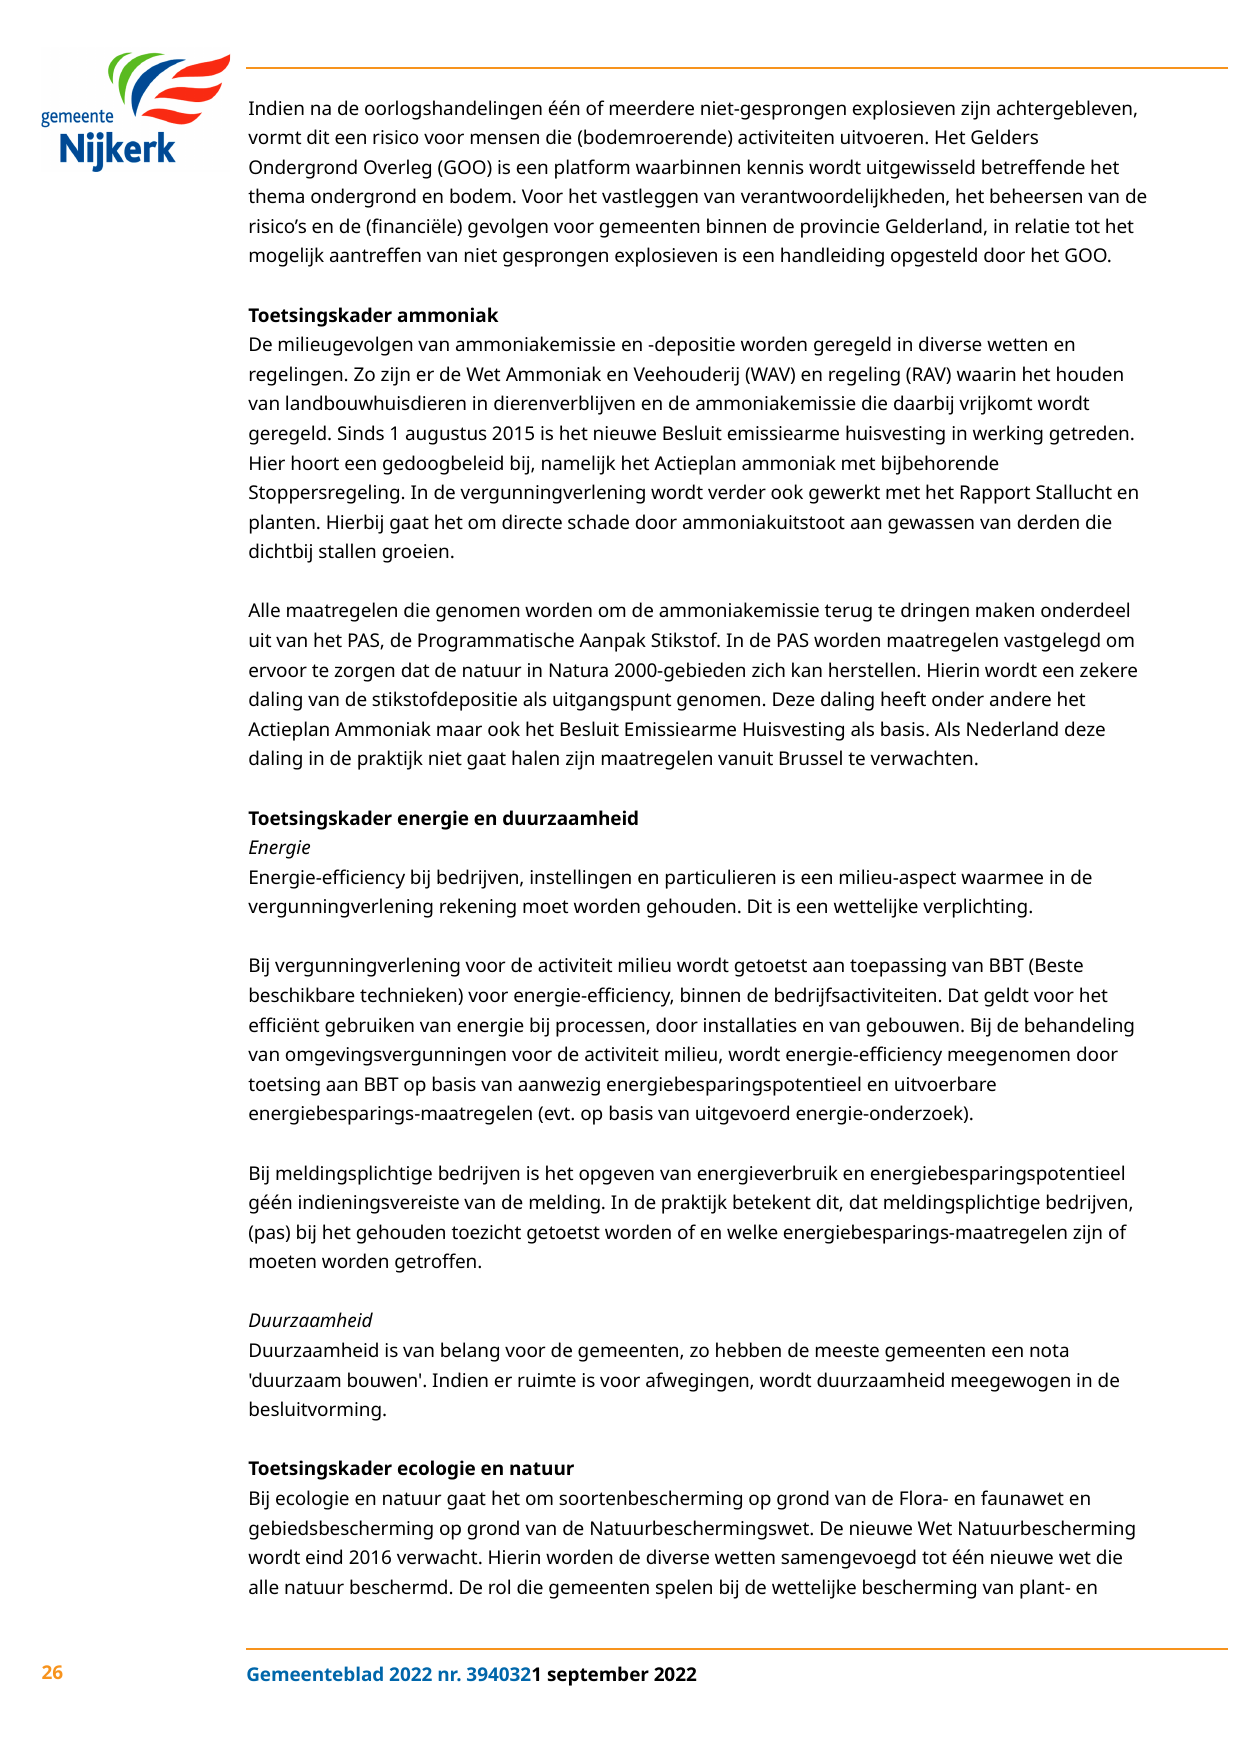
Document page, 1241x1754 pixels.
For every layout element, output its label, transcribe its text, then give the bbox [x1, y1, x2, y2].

text Alle maatregelen die genomen worden om de ammoniakemissie terug te dringen maken onderdeel uit van het PAS, de Programmatische Aanpak Stikstof. In de PAS worden maatregelen vastgelegd om ervoor te zorgen dat de natuur in Natura 2000-gebieden zich kan herstellen. Hierin wordt een zekere daling van de stikstofdepositie als uitgangspunt genomen. Deze daling heeft onder andere het Actieplan Ammoniak maar ook het Besluit Emissiearme Huisvesting als basis. Als Nederland deze daling in de praktijk niet gaat halen zijn maatregelen vanuit Brussel te verwachten. [248, 598, 1152, 771]
text Toetsingskader ecologie en natuur [248, 1456, 1152, 1481]
text Toetsingskader ammoniak [248, 302, 1152, 328]
text Bij meldingsplichtige bedrijven is het opgeven van energieverbruik en energiebesparingspotentieel géén indieningsvereiste van de melding. In de praktijk betekent dit, dat meldingsplichtige bedrijven, (pas) bij het gehouden toezicht getoetst worden of en welke energiebesparings-maatregelen zijn of moeten worden getroffen. [248, 1160, 1152, 1274]
text Bij vergunningverlening voor de activiteit milieu wordt getoetst aan toepassing van BBT (Beste beschikbare technieken) voor energie-efficiency, binnen de bedrijfsactiviteiten. Dat geldt voor het efficiënt gebruiken van energie bij processen, door installaties en van gebouwen. Bij de behandeling van omgevingsvergunningen voor de activiteit milieu, wordt energie-efficiency meegenomen door toetsing aan BBT op basis van aanwezig energiebesparingspotentieel en uitvoerbare energiebesparings-maatregelen (evt. op basis van uitgevoerd energie-onderzoek). [248, 953, 1152, 1126]
text Energie-efficiency bij bedrijven, instellingen en particulieren is een milieu-aspect waarmee in de vergunningverlening rekening moet worden gehouden. Dit is een wettelijke verplichting. [248, 864, 1152, 919]
text Bij ecologie en natuur gaat het om soortenbescherming op grond van de Flora- en faunawet en gebiedsbescherming op grond van de Natuurbeschermingswet. De nieuwe Wet Natuurbescherming wordt eind 2016 verwacht. Hierin worden de diverse wetten samengevoegd tot één nieuwe wet die alle natuur beschermd. De rol die gemeenten spelen bij de wettelijke bescherming van plant- en [248, 1485, 1152, 1600]
text Indien na de oorlogshandelingen één of meerdere niet-gesprongen explosieven zijn achtergebleven, vormt dit een risico voor mensen die (bodemroerende) activiteiten uitvoeren. Het Gelders Ondergrond Overleg (GOO) is een platform waarbinnen kennis wordt uitgewisseld betreffende het thema ondergrond en bodem. Voor het vastleggen van verantwoordelijkheden, het beheersen van de risico’s en de (financiële) gevolgen voor gemeenten binnen de provincie Gelderland, in relatie tot het mogelijk aantreffen van niet gesprongen explosieven is een handleiding opgesteld door het GOO. [248, 95, 1152, 268]
text Toetsingskader energie en duurzaamheid [248, 805, 1152, 831]
text Energie [248, 834, 1152, 860]
text De milieugevolgen van ammoniakemissie en -depositie worden geregeld in diverse wetten en regelingen. Zo zijn er de Wet Ammoniak en Veehouderij (WAV) en regeling (RAV) waarin het houden van landbouwhuisdieren in dierenverblijven en de ammoniakemissie die daarbij vrijkomt wordt geregeld. Sinds 1 augustus 2015 is het nieuwe Besluit emissiearme huisvesting in werking getreden. Hier hoort een gedoogbeleid bij, namelijk het Actieplan ammoniak met bijbehorende Stoppersregeling. In de vergunningverlening wordt verder ook gewerkt met het Rapport Stallucht en planten. Hierbij gaat het om directe schade door ammoniakuitstoot aan gewassen van derden die dichtbij stallen groeien. [248, 331, 1152, 564]
text Duurzaamheid is van belang voor de gemeenten, zo hebben de meeste gemeenten een nota 'duurzaam bouwen'. Indien er ruimte is voor afwegingen, wordt duurzaamheid meegewogen in de besluitvorming. [248, 1337, 1152, 1422]
text Duurzaamheid [248, 1308, 1152, 1333]
picture [41, 47, 231, 172]
